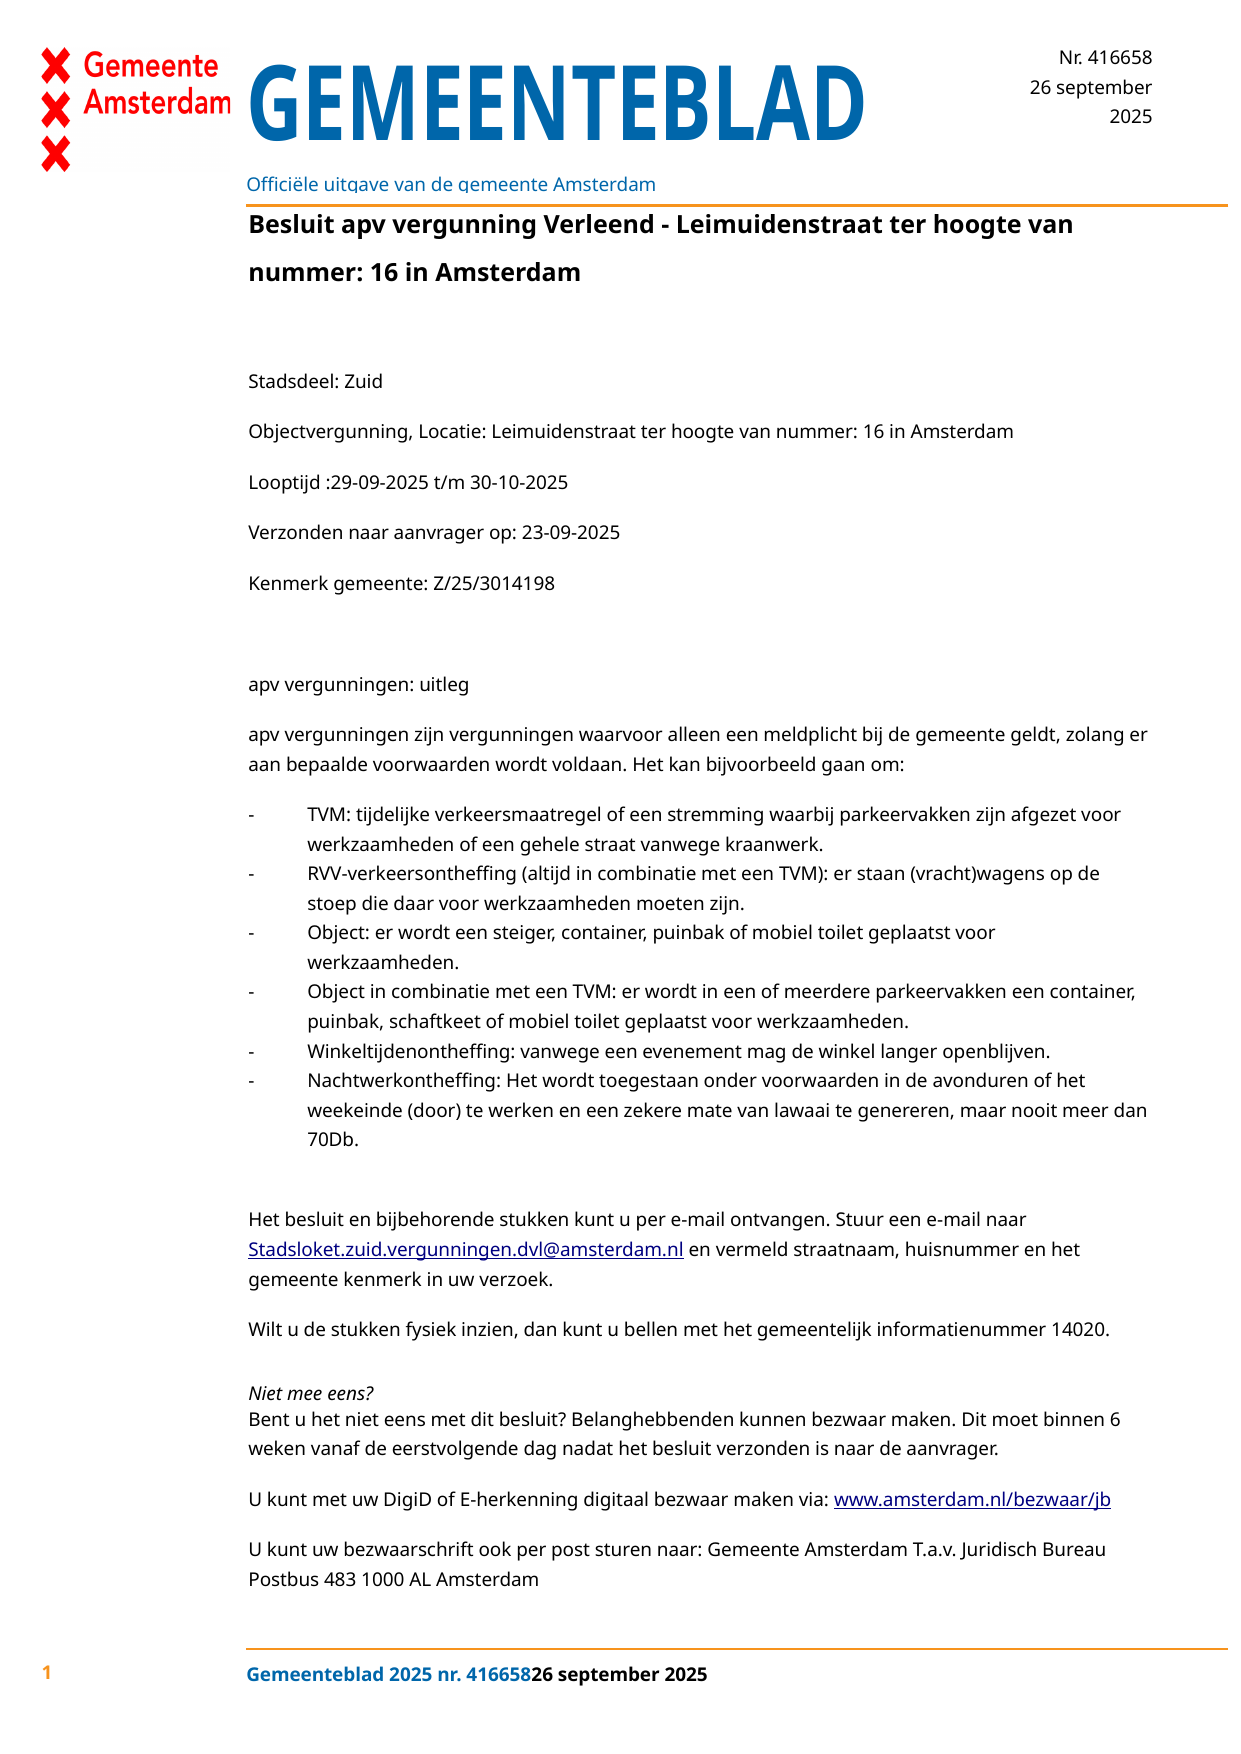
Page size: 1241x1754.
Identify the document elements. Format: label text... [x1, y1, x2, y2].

text U kunt uw bezwaarschrift ook per post sturen naar: Gemeente Amsterdam T.a.v. Juridisch Bureau Postbus 483 1000 AL Amsterdam [248, 1536, 1152, 1592]
text Wilt u de stukken fysiek inzien, dan kunt u bellen met het gemeentelijk informatienummer 14020. [248, 1316, 1152, 1342]
list RVV-verkeersontheffing (altijd in combinatie met een TVM): er staan (vracht)wagens op de stoep die daar voor werkzaamheden moeten zijn. [248, 860, 1152, 916]
picture [41, 47, 231, 172]
text U kunt met uw DigiD of E-herkenning digitaal bezwaar maken via: www.amsterdam.nl/bezwaar/jb [248, 1486, 1152, 1512]
text apv vergunningen: uitleg [248, 671, 1152, 697]
list TVM: tijdelijke verkeersmaatregel of een stremming waarbij parkeervakken zijn afgezet voor werkzaamheden of een gehele straat vanwege kraanwerk. [248, 801, 1152, 857]
list Winkeltijdenontheffing: vanwege een evenement mag de winkel langer openblijven. [248, 1038, 1152, 1064]
text apv vergunningen zijn vergunningen waarvoor alleen een meldplicht bij de gemeente geldt, zolang er aan bepaalde voorwaarden wordt voldaan. Het kan bijvoorbeeld gaan om: [248, 721, 1152, 777]
text Bent u het niet eens met dit besluit? Belanghebbenden kunnen bezwaar maken. Dit moet binnen 6 weken vanaf de eerstvolgende dag nadat het besluit verzonden is naar de aanvrager. [248, 1406, 1152, 1461]
list Object in combinatie met een TVM: er wordt in een of meerdere parkeervakken een container, puinbak, schaftkeet of mobiel toilet geplaatst voor werkzaamheden. [248, 979, 1152, 1034]
list Object: er wordt een steiger, container, puinbak of mobiel toilet geplaatst voor werkzaamheden. [248, 919, 1152, 975]
text Het besluit en bijbehorende stukken kunt u per e-mail ontvangen. Stuur een e-mail naar Stadsloket.zuid.vergunningen.dvl@amsterdam.nl en vermeld straatnaam, huisnummer en het gemeente kenmerk in uw verzoek. [248, 1207, 1152, 1292]
text Besluit apv vergunning Verleend - Leimuidenstraat ter hoogte van nummer: 16 in Amsterdam [248, 207, 1152, 288]
text Looptijd :29-09-2025 t/m 30-10-2025 [248, 469, 1152, 495]
text Niet mee eens? [248, 1380, 1152, 1406]
text Kenmerk gemeente: Z/25/3014198 [248, 570, 1152, 596]
text Stadsdeel: Zuid [248, 368, 1152, 394]
text Verzonden naar aanvrager op: 23-09-2025 [248, 519, 1152, 545]
list Nachtwerkontheffing: Het wordt toegestaan onder voorwaarden in de avonduren of het weekeinde (door) te werken en een zekere mate van lawaai te genereren, maar nooit meer dan 70Db. [248, 1067, 1152, 1152]
text Objectvergunning, Locatie: Leimuidenstraat ter hoogte van nummer: 16 in Amsterdam [248, 419, 1152, 444]
